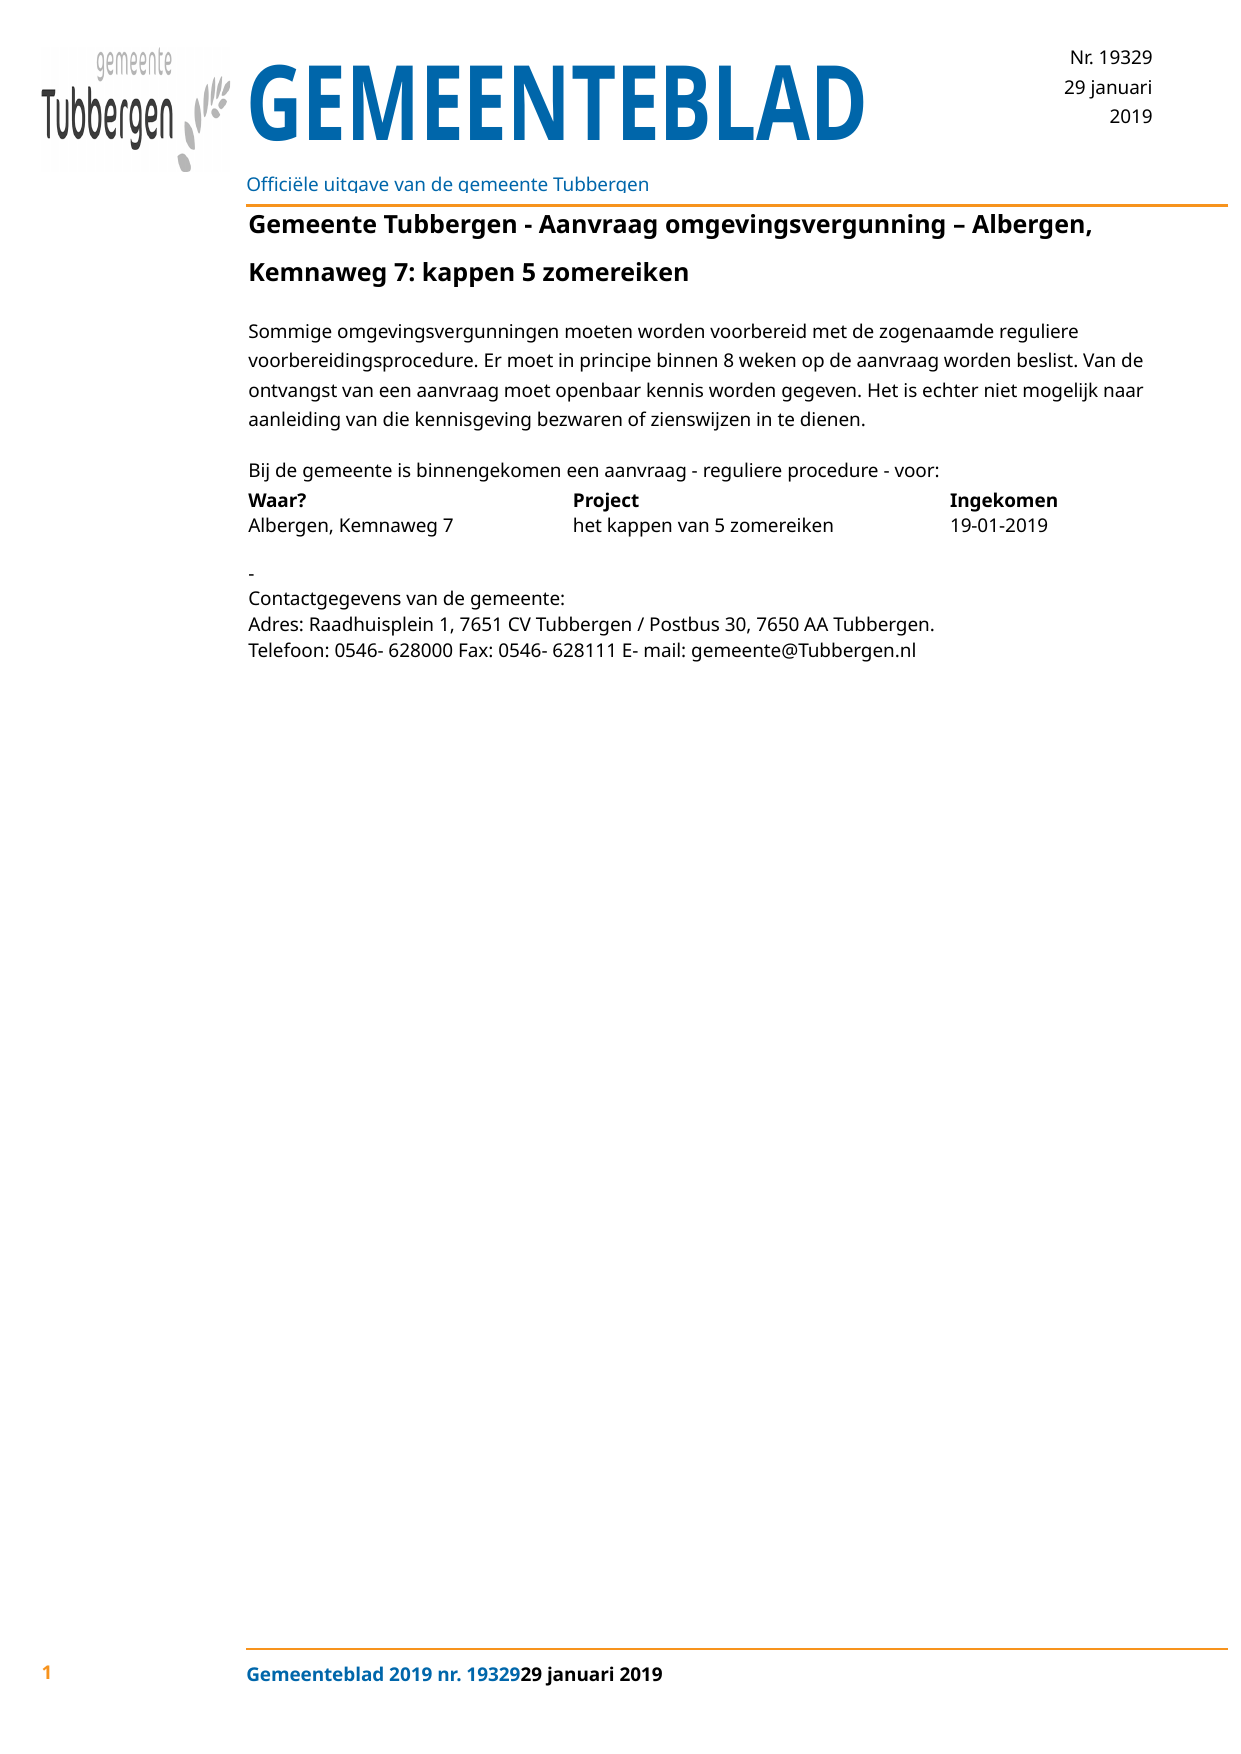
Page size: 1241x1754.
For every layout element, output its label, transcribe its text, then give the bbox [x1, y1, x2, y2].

table_header Project [573, 487, 950, 512]
text Bij de gemeente is binnengekomen een aanvraag - reguliere procedure - voor: [248, 457, 1152, 483]
text Adres: Raadhuisplein 1, 7651 CV Tubbergen / Postbus 30, 7650 AA Tubbergen. [248, 611, 1152, 637]
text Contactgegevens van de gemeente: [248, 585, 1152, 611]
text Sommige omgevingsvergunningen moeten worden voorbereid met de zogenaamde reguliere voorbereidingsprocedure. Er moet in principe binnen 8 weken op de aanvraag worden beslist. Van de ontvangst van een aanvraag moet openbaar kennis worden gegeven. Het is echter niet mogelijk naar aanleiding van die kennisgeving bezwaren of zienswijzen in te dienen. [248, 318, 1152, 432]
table_header Ingekomen [950, 487, 1152, 512]
text Gemeente Tubbergen - Aanvraag omgevingsvergunning – Albergen, Kemnaweg 7: kappen 5 zomereiken [248, 207, 1152, 288]
table_cell 19-01-2019 [950, 513, 1152, 538]
text Telefoon: 0546- 628000 Fax: 0546- 628111 E- mail: gemeente@Tubbergen.nl [248, 637, 1152, 663]
text - [248, 560, 1152, 585]
picture [41, 47, 231, 172]
table_cell het kappen van 5 zomereiken [573, 513, 950, 538]
table_cell Albergen, Kemnaweg 7 [248, 513, 573, 538]
table_header Waar? [248, 487, 573, 512]
